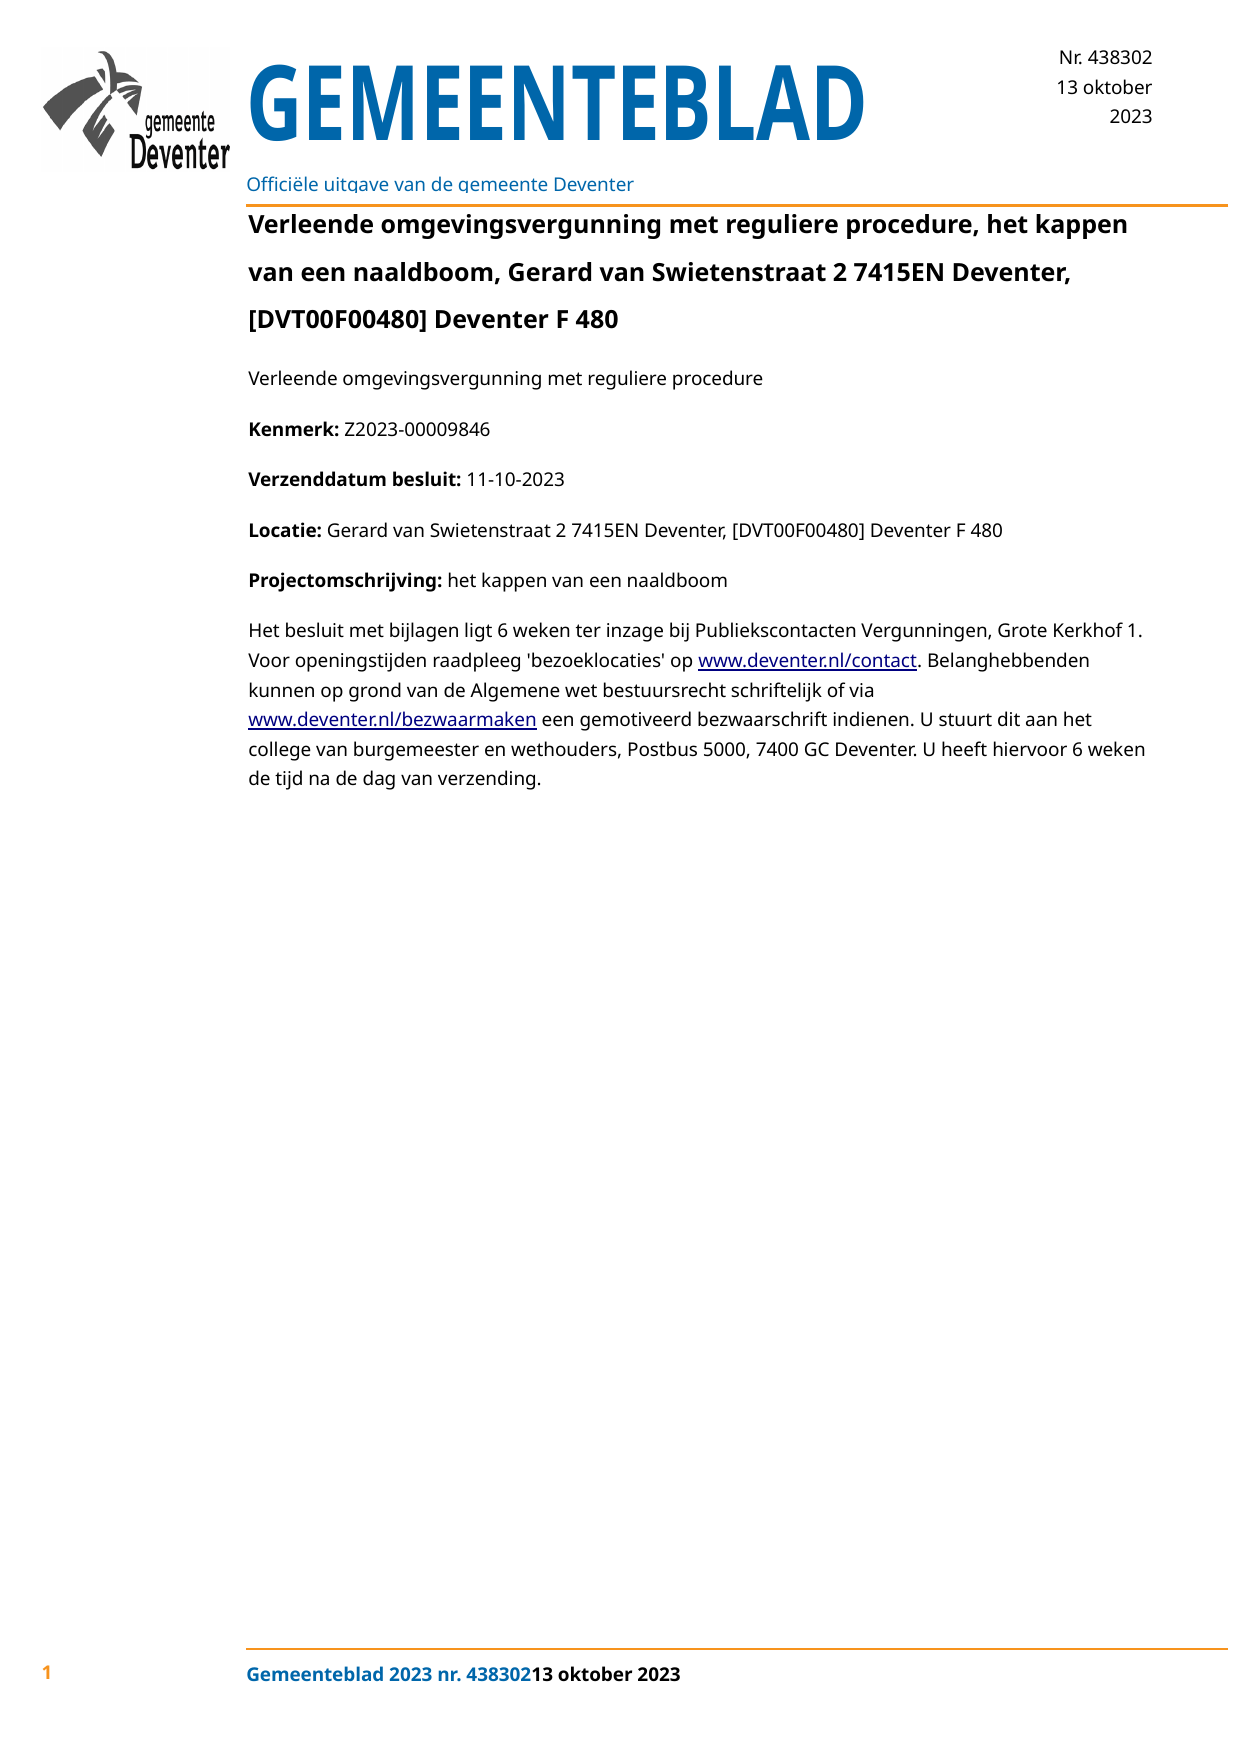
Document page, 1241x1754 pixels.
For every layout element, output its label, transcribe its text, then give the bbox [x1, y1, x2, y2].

text Kenmerk: Z2023-00009846 [248, 416, 1152, 442]
text Het besluit met bijlagen ligt 6 weken ter inzage bij Publiekscontacten Vergunningen, Grote Kerkhof 1. Voor openingstijden raadpleeg 'bezoeklocaties' op www.deventer.nl/contact. Belanghebbenden kunnen op grond van de Algemene wet bestuursrecht schriftelijk of via www.deventer.nl/bezwaarmaken een gemotiveerd bezwaarschrift indienen. U stuurt dit aan het college van burgemeester en wethouders, Postbus 5000, 7400 GC Deventer. U heeft hiervoor 6 weken de tijd na de dag van verzending. [248, 618, 1152, 791]
picture [41, 47, 231, 172]
text Verzenddatum besluit: 11-10-2023 [248, 466, 1152, 492]
text Verleende omgevingsvergunning met reguliere procedure, het kappen van een naaldboom, Gerard van Swietenstraat 2 7415EN Deventer, [DVT00F00480] Deventer F 480 [248, 207, 1152, 336]
text Verleende omgevingsvergunning met reguliere procedure [248, 366, 1152, 391]
text Projectomschrijving: het kappen van een naaldboom [248, 567, 1152, 593]
text Locatie: Gerard van Swietenstraat 2 7415EN Deventer, [DVT00F00480] Deventer F 480 [248, 517, 1152, 542]
